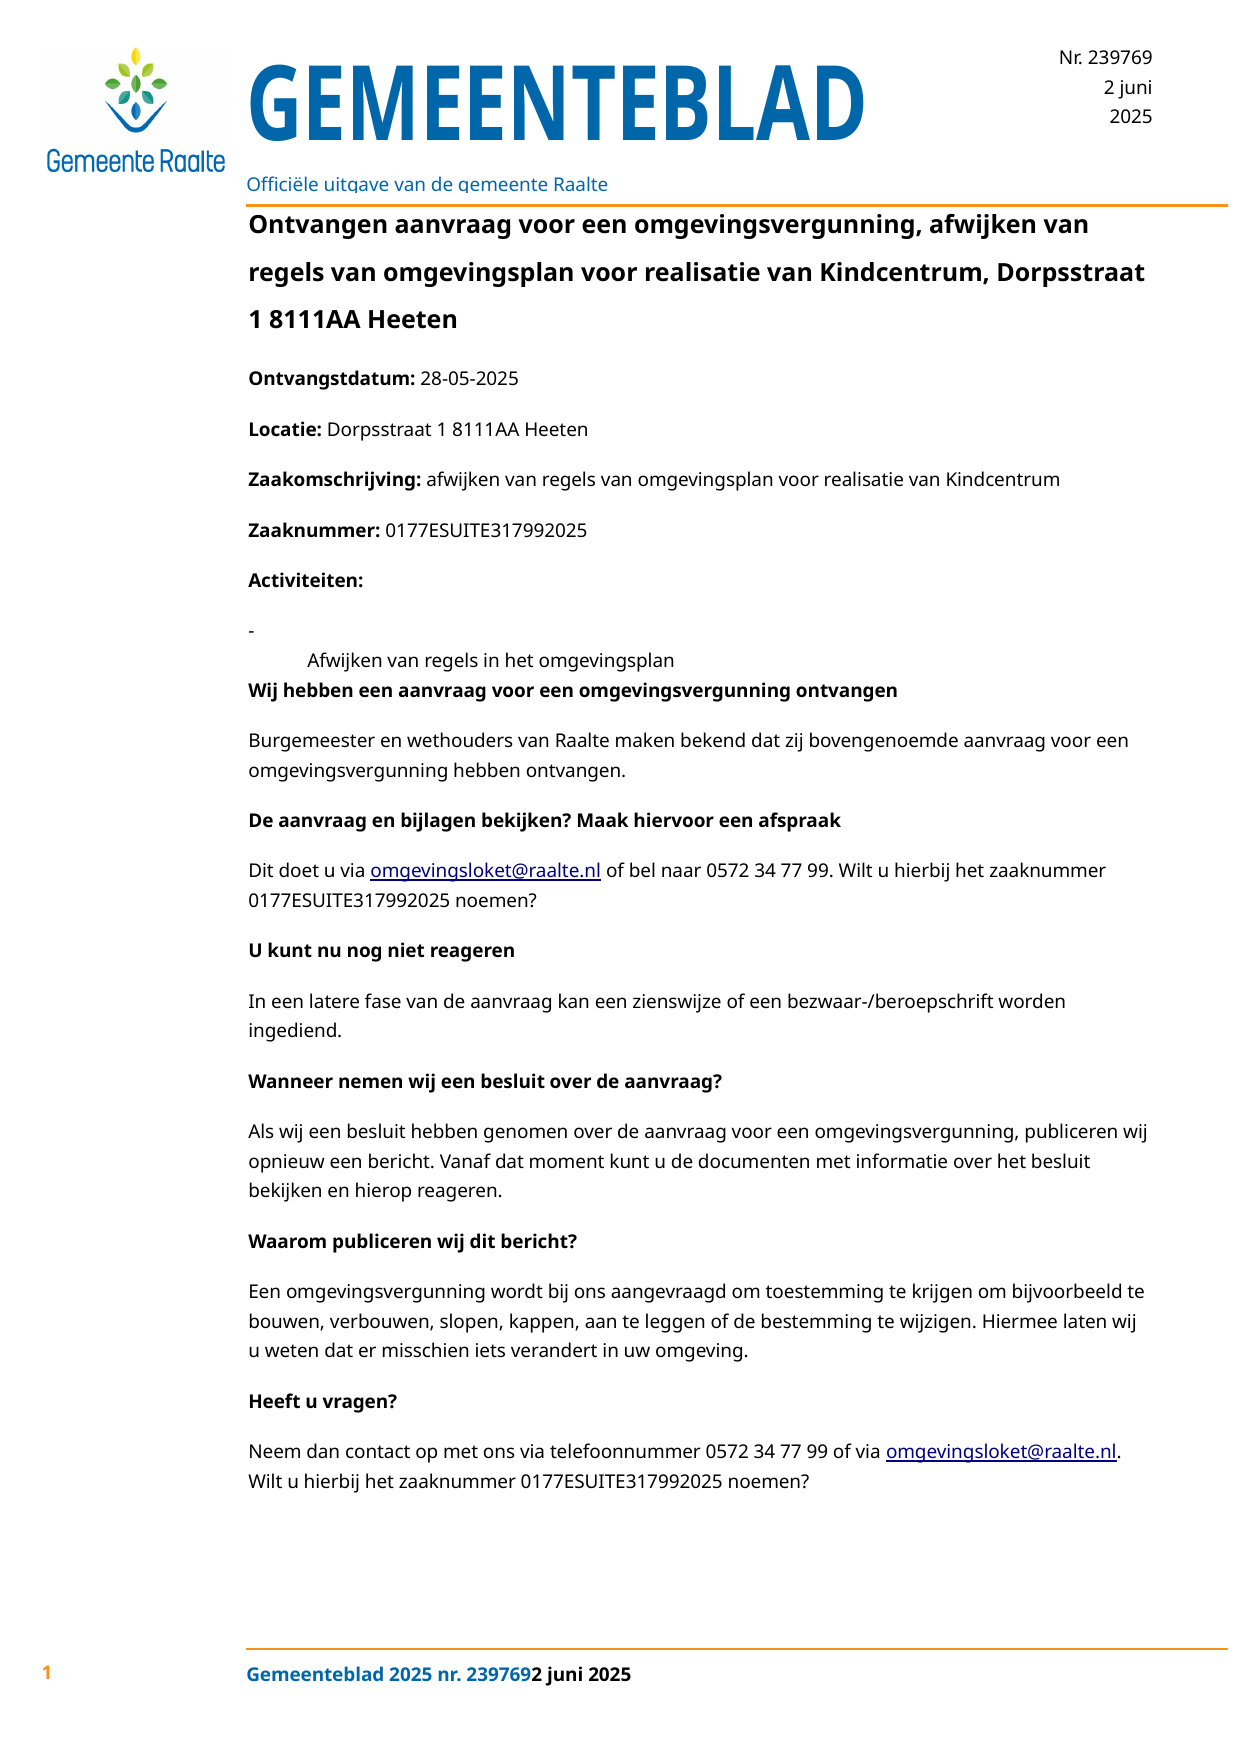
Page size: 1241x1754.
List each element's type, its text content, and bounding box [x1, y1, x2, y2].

text Activiteiten: [248, 567, 1152, 593]
picture [41, 47, 231, 172]
text De aanvraag en bijlagen bekijken? Maak hiervoor een afspraak [248, 807, 1152, 833]
text Als wij een besluit hebben genomen over de aanvraag voor een omgevingsvergunning, publiceren wij opnieuw een bericht. Vanaf dat moment kunt u de documenten met informatie over het besluit bekijken en hierop reageren. [248, 1118, 1152, 1203]
text Heeft u vragen? [248, 1388, 1152, 1414]
text Burgemeester en wethouders van Raalte maken bekend dat zij bovengenoemde aanvraag voor een omgevingsvergunning hebben ontvangen. [248, 727, 1152, 782]
list Afwijken van regels in het omgevingsplan [248, 647, 1152, 673]
text Wij hebben een aanvraag voor een omgevingsvergunning ontvangen [248, 677, 1152, 702]
text Locatie: Dorpsstraat 1 8111AA Heeten [248, 416, 1152, 442]
text Zaaknummer: 0177ESUITE317992025 [248, 517, 1152, 542]
text Wanneer nemen wij een besluit over de aanvraag? [248, 1068, 1152, 1094]
text Zaakomschrijving: afwijken van regels van omgevingsplan voor realisatie van Kindcentrum [248, 466, 1152, 492]
text Waarom publiceren wij dit bericht? [248, 1228, 1152, 1254]
text U kunt nu nog niet reageren [248, 938, 1152, 963]
text Ontvangstdatum: 28-05-2025 [248, 366, 1152, 391]
text In een latere fase van de aanvraag kan een zienswijze of een bezwaar-/beroepschrift worden ingediend. [248, 988, 1152, 1043]
text Een omgevingsvergunning wordt bij ons aangevraagd om toestemming te krijgen om bijvoorbeeld te bouwen, verbouwen, slopen, kappen, aan te leggen of de bestemming te wijzigen. Hiermee laten wij u weten dat er misschien iets verandert in uw omgeving. [248, 1278, 1152, 1363]
text Dit doet u via omgevingsloket@raalte.nl of bel naar 0572 34 77 99. Wilt u hierbij het zaaknummer 0177ESUITE317992025 noemen? [248, 858, 1152, 913]
text Neem dan contact op met ons via telefoonnummer 0572 34 77 99 of via omgevingsloket@raalte.nl. Wilt u hierbij het zaaknummer 0177ESUITE317992025 noemen? [248, 1438, 1152, 1494]
text Ontvangen aanvraag voor een omgevingsvergunning, afwijken van regels van omgevingsplan voor realisatie van Kindcentrum, Dorpsstraat 1 8111AA Heeten [248, 207, 1152, 336]
